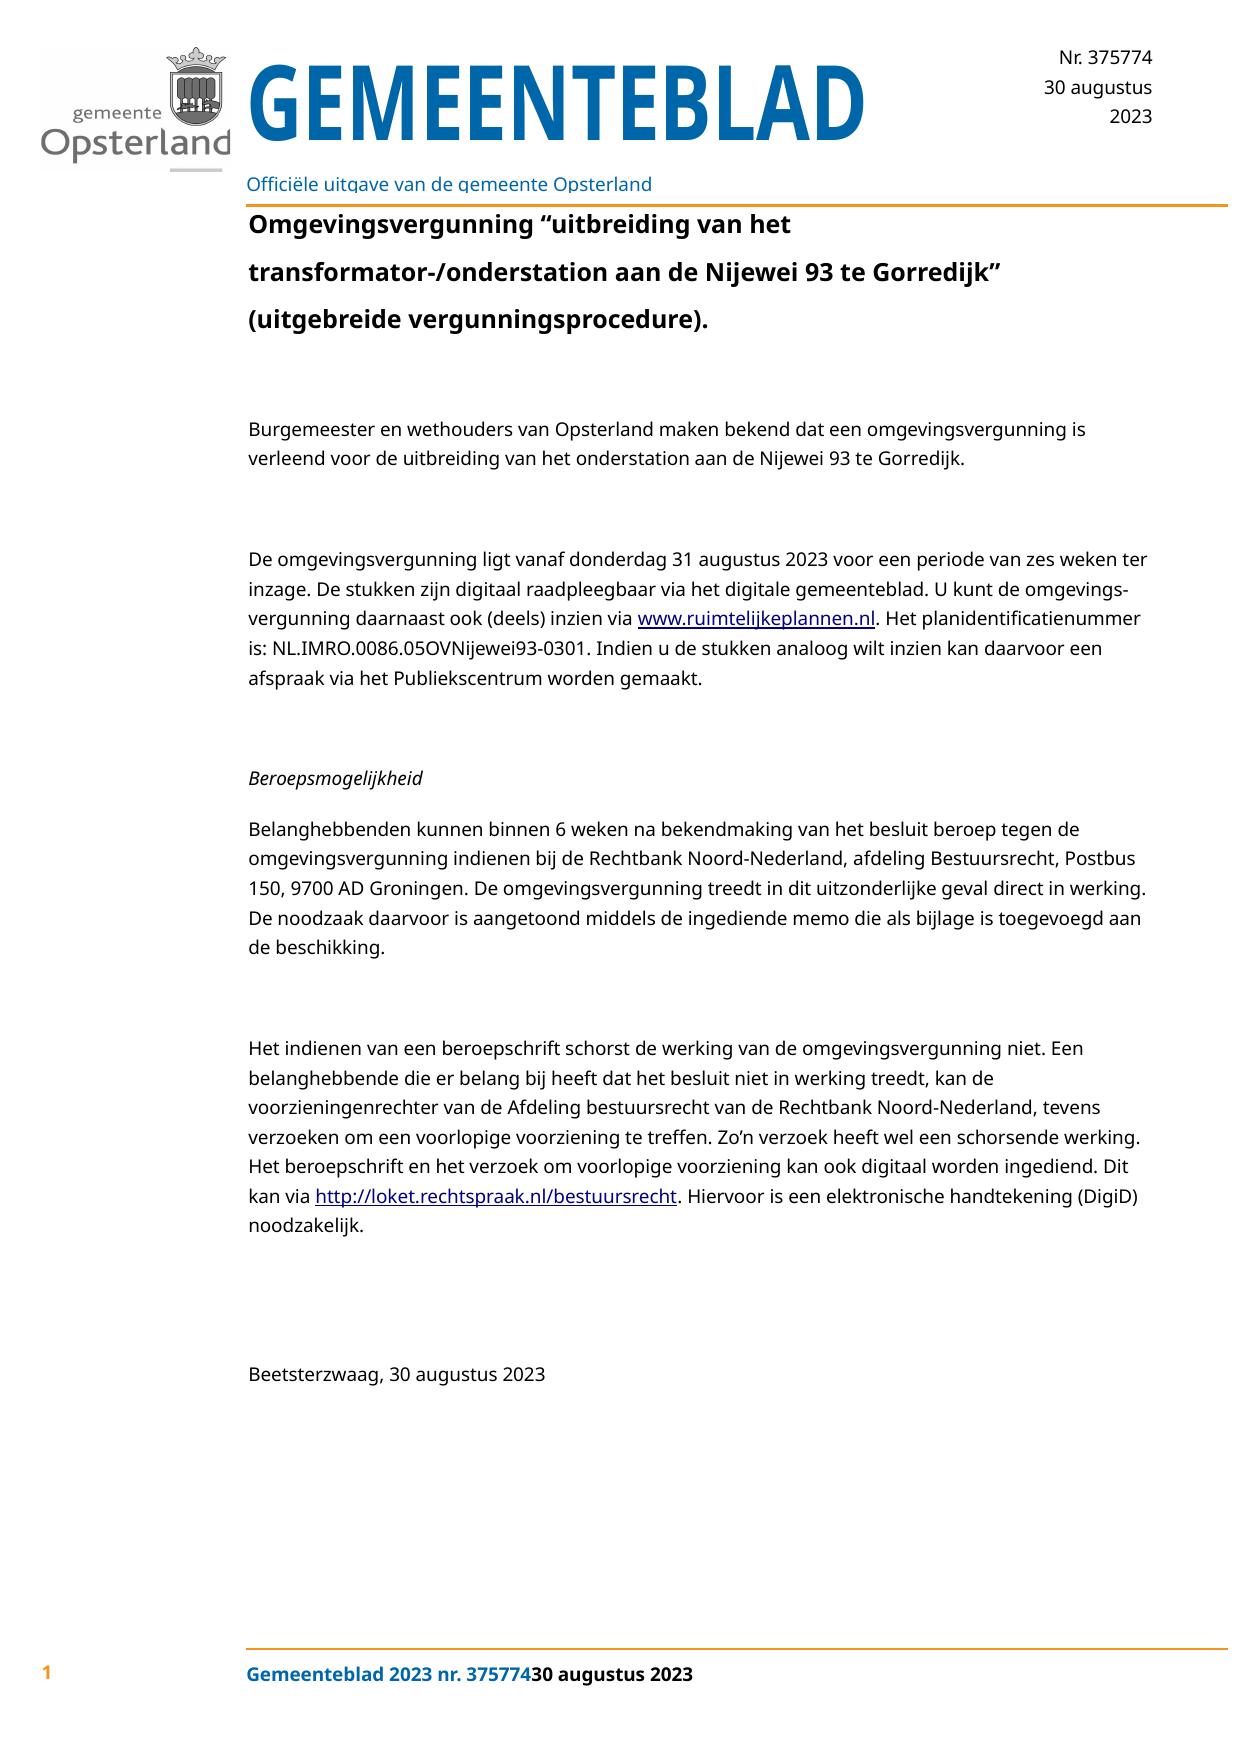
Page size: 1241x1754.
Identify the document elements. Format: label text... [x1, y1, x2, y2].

text Burgemeester en wethouders van Opsterland maken bekend dat een omgevingsvergunning is verleend voor de uitbreiding van het onderstation aan de Nijewei 93 te Gorredijk. [248, 416, 1152, 471]
text Belanghebbenden kunnen binnen 6 weken na bekendmaking van het besluit beroep tegen de omgevingsvergunning indienen bij de Rechtbank Noord-Nederland, afdeling Bestuursrecht, Postbus 150, 9700 AD Groningen. De omgevingsvergunning treedt in dit uitzonderlijke geval direct in werking. De noodzaak daarvoor is aangetoond middels de ingediende memo die als bijlage is toegevoegd aan de beschikking. [248, 816, 1152, 960]
text Het indienen van een beroepschrift schorst de werking van de omgevingsvergunning niet. Een belanghebbende die er belang bij heeft dat het besluit niet in werking treedt, kan de voorzieningenrechter van de Afdeling bestuursrecht van de Rechtbank Noord-Nederland, tevens verzoeken om een voorlopige voorziening te treffen. Zo’n verzoek heeft wel een schorsende werking. Het beroepschrift en het verzoek om voorlopige voorziening kan ook digitaal worden ingediend. Dit kan via http://loket.rechtspraak.nl/bestuursrecht. Hiervoor is een elektronische handtekening (DigiD) noodzakelijk. [248, 1035, 1152, 1238]
text Omgevingsvergunning “uitbreiding van het transformator-/onderstation aan de Nijewei 93 te Gorredijk” (uitgebreide vergunningsprocedure). [248, 207, 1152, 336]
text De omgevingsvergunning ligt vanaf donderdag 31 augustus 2023 voor een periode van zes weken ter inzage. De stukken zijn digitaal raadpleegbaar via het digitale gemeenteblad. U kunt de omgevings-vergunning daarnaast ook (deels) inzien via www.ruimtelijkeplannen.nl. Het planidentificatienummer is: NL.IMRO.0086.05OVNijewei93-0301. Indien u de stukken analoog wilt inzien kan daarvoor een afspraak via het Publiekscentrum worden gemaakt. [248, 546, 1152, 690]
text Beroepsmogelijkheid [248, 766, 1152, 791]
text Beetsterzwaag, 30 augustus 2023 [248, 1361, 1152, 1387]
picture [41, 47, 231, 172]
